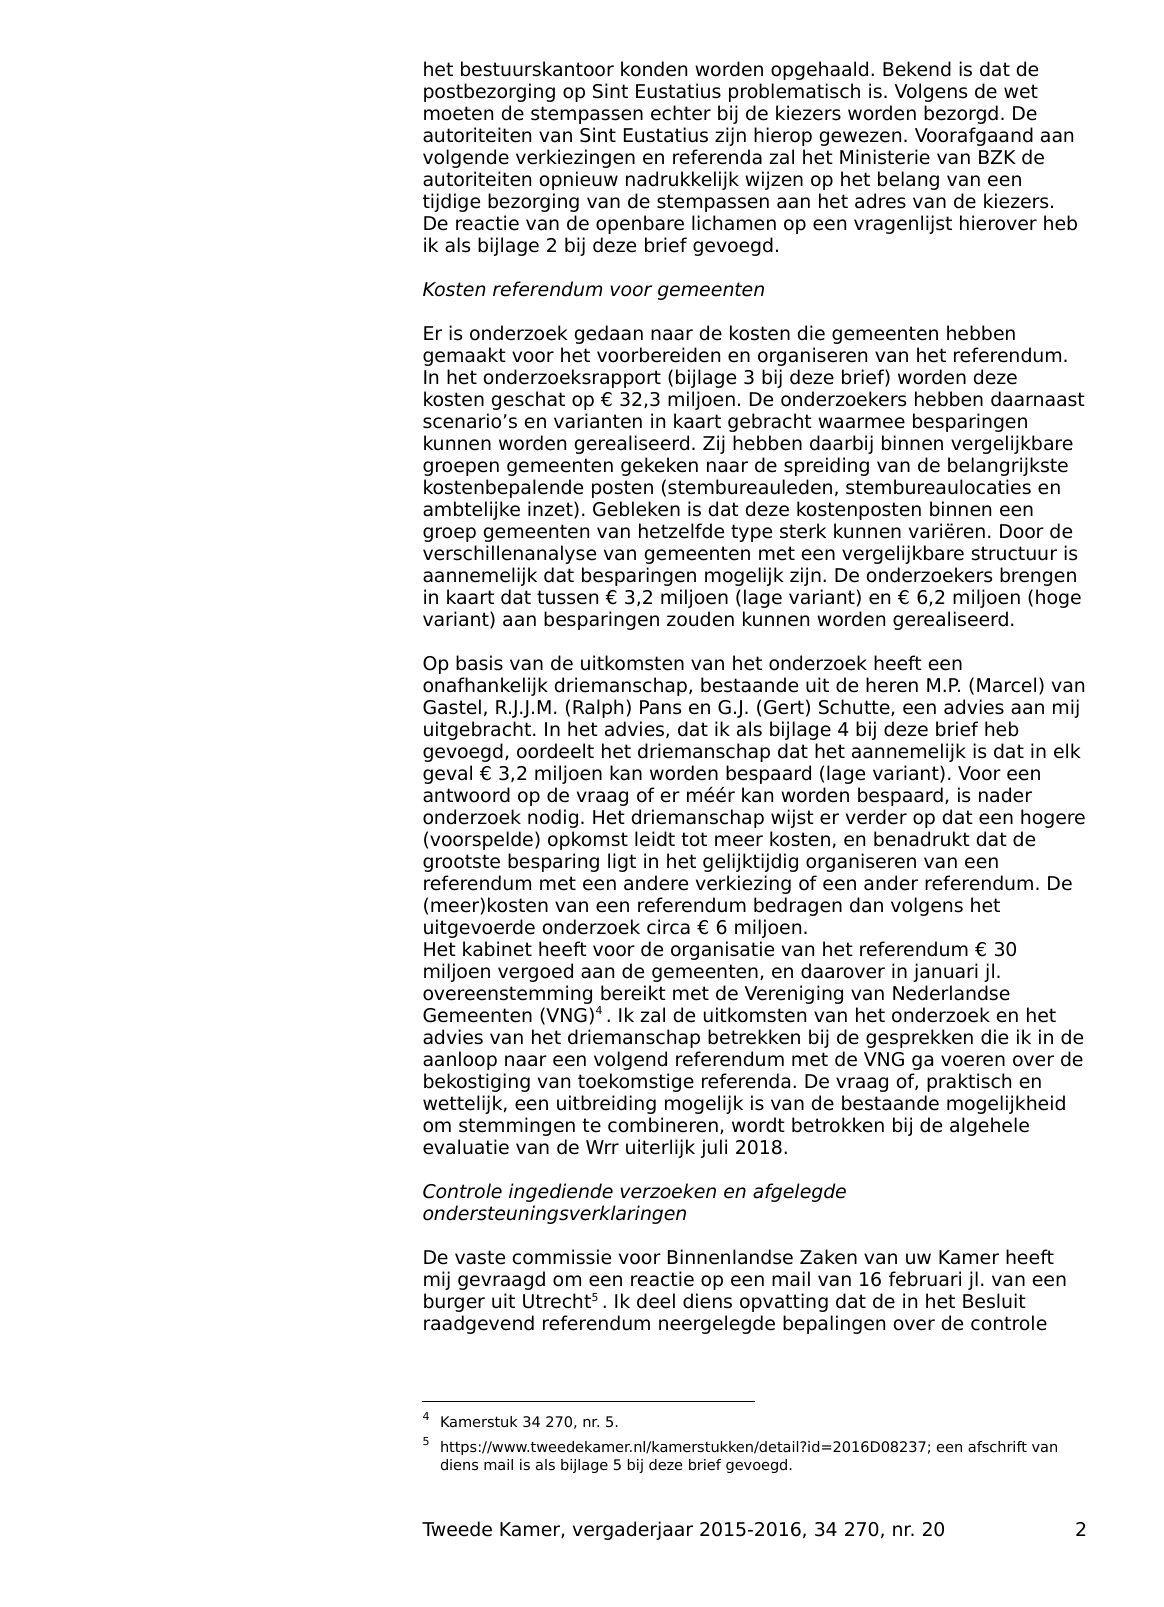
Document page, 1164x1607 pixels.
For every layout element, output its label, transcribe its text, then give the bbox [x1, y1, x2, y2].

text Op basis van de uitkomsten van het onderzoek heeft een onafhankelijk driemanschap, bestaande uit de heren M.P. (Marcel) van Gastel, R.J.J.M. (Ralph) Pans en G.J. (Gert) Schutte, een advies aan mij uitgebracht. In het advies, dat ik als bijlage 4 bij deze brief heb gevoegd, oordeelt het driemanschap dat het aannemelijk is dat in elk geval € 3,2 miljoen kan worden bespaard (lage variant). Voor een antwoord op de vraag of er méér kan worden bespaard, is nader onderzoek nodig. Het driemanschap wijst er verder op dat een hogere (voorspelde) opkomst leidt tot meer kosten, en benadrukt dat de grootste besparing ligt in het gelijktijdig organiseren van een referendum met een andere verkiezing of een ander referendum. De (meer)kosten van een referendum bedragen dan volgens het uitgevoerde onderzoek circa € 6 miljoen. [422, 653, 1087, 939]
subtitle Controle ingediende verzoeken en afgelegde ondersteuningsverklaringen [422, 1181, 1087, 1225]
text https://www.tweedekamer.nl/kamerstukken/detail?id=2016D08237; een afschrift van diens mail is als bijlage 5 bij deze brief gevoegd. [422, 1435, 1087, 1474]
text Kamerstuk 34 270, nr. 5. [422, 1410, 1087, 1432]
subtitle Kosten referendum voor gemeenten [422, 279, 1087, 301]
text Er is onderzoek gedaan naar de kosten die gemeenten hebben gemaakt voor het voorbereiden en organiseren van het referendum. In het onderzoeksrapport (bijlage 3 bij deze brief) worden deze kosten geschat op € 32,3 miljoen. De onderzoekers hebben daarnaast scenario’s en varianten in kaart gebracht waarmee besparingen kunnen worden gerealiseerd. Zij hebben daarbij binnen vergelijkbare groepen gemeenten gekeken naar de spreiding van de belangrijkste kostenbepalende posten (stembureauleden, stembureaulocaties en ambtelijke inzet). Gebleken is dat deze kostenposten binnen een groep gemeenten van hetzelfde type sterk kunnen variëren. Door de verschillenanalyse van gemeenten met een vergelijkbare structuur is aannemelijk dat besparingen mogelijk zijn. De onderzoekers brengen in kaart dat tussen € 3,2 miljoen (lage variant) en € 6,2 miljoen (hoge variant) aan besparingen zouden kunnen worden gerealiseerd. [422, 323, 1087, 631]
text Het kabinet heeft voor de organisatie van het referendum € 30 miljoen vergoed aan de gemeenten, en daarover in januari jl. overeenstemming bereikt met de Vereniging van Nederlandse Gemeenten (VNG). Ik zal de uitkomsten van het onderzoek en het advies van het driemanschap betrekken bij de gesprekken die ik in de aanloop naar een volgend referendum met de VNG ga voeren over de bekostiging van toekomstige referenda. De vraag of, praktisch en wettelijk, een uitbreiding mogelijk is van de bestaande mogelijkheid om stemmingen te combineren, wordt betrokken bij de algehele evaluatie van de Wrr uiterlijk juli 2018. [422, 939, 1087, 1159]
text het bestuurskantoor konden worden opgehaald. Bekend is dat de postbezorging op Sint Eustatius problematisch is. Volgens de wet moeten de stempassen echter bij de kiezers worden bezorgd. De autoriteiten van Sint Eustatius zijn hierop gewezen. Voorafgaand aan volgende verkiezingen en referenda zal het Ministerie van BZK de autoriteiten opnieuw nadrukkelijk wijzen op het belang van een tijdige bezorging van de stempassen aan het adres van de kiezers. De reactie van de openbare lichamen op een vragenlijst hierover heb ik als bijlage 2 bij deze brief gevoegd. [422, 59, 1087, 257]
text De vaste commissie voor Binnenlandse Zaken van uw Kamer heeft mij gevraagd om een reactie op een mail van 16 februari jl. van een burger uit Utrecht. Ik deel diens opvatting dat de in het Besluit raadgevend referendum neergelegde bepalingen over de controle [422, 1247, 1087, 1335]
